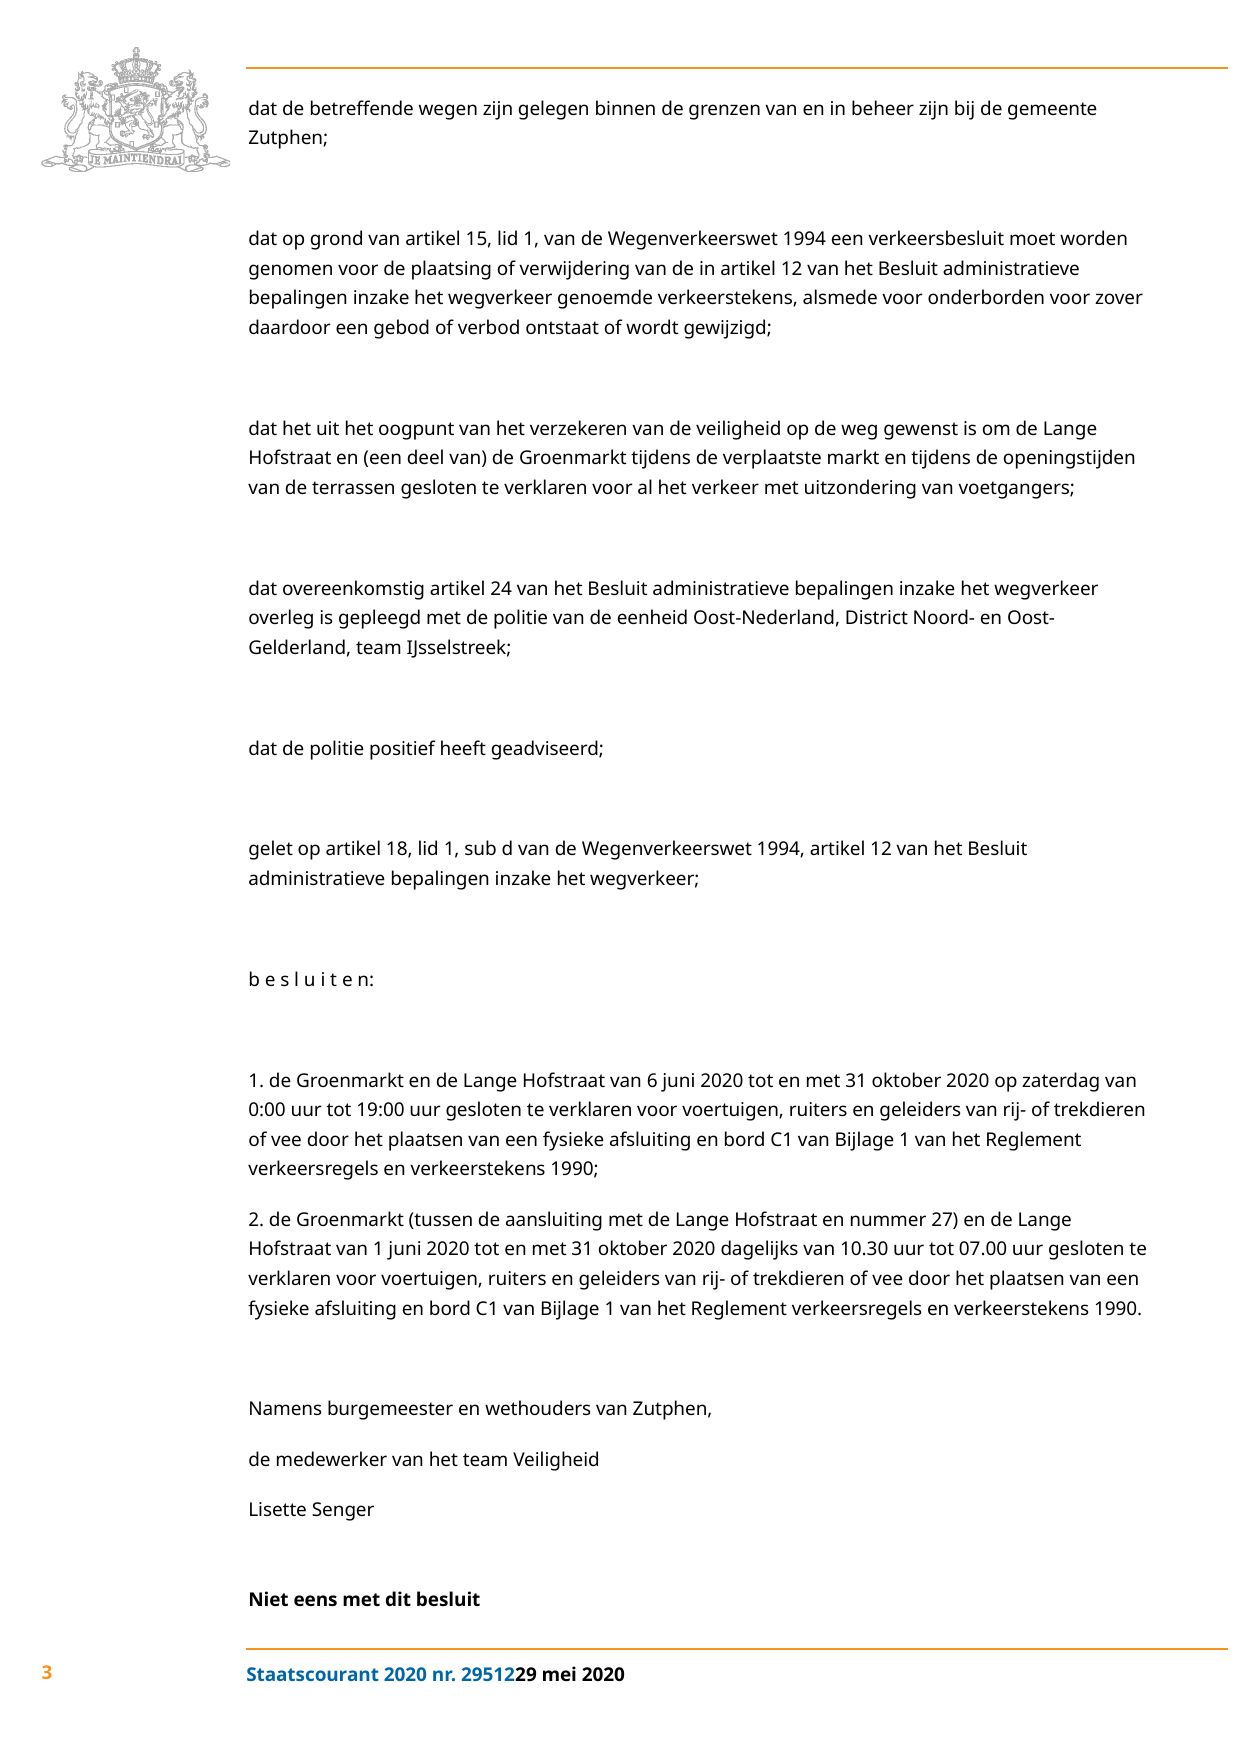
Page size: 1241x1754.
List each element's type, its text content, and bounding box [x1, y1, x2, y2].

text dat op grond van artikel 15, lid 1, van de Wegenverkeerswet 1994 een verkeersbesluit moet worden genomen voor de plaatsing of verwijdering van de in artikel 12 van het Besluit administratieve bepalingen inzake het wegverkeer genoemde verkeerstekens, alsmede voor onderborden voor zover daardoor een gebod of verbod ontstaat of wordt gewijzigd; [248, 225, 1152, 340]
text dat overeenkomstig artikel 24 van het Besluit administratieve bepalingen inzake het wegverkeer overleg is gepleegd met de politie van de eenheid Oost-Nederland, District Noord- en Oost-Gelderland, team IJsselstreek; [248, 575, 1152, 660]
picture [41, 47, 231, 172]
text 2. de Groenmarkt (tussen de aansluiting met de Lange Hofstraat en nummer 27) en de Lange Hofstraat van 1 juni 2020 tot en met 31 oktober 2020 dagelijks van 10.30 uur tot 07.00 uur gesloten te verklaren voor voertuigen, ruiters en geleiders van rij- of trekdieren of vee door het plaatsen van een fysieke afsluiting en bord C1 van Bijlage 1 van het Reglement verkeersregels en verkeerstekens 1990. [248, 1206, 1152, 1321]
text de medewerker van het team Veiligheid [248, 1446, 1152, 1472]
text b e s l u i t e n: [248, 966, 1152, 992]
text 1. de Groenmarkt en de Lange Hofstraat van 6 juni 2020 tot en met 31 oktober 2020 op zaterdag van 0:00 uur tot 19:00 uur gesloten te verklaren voor voertuigen, ruiters en geleiders van rij- of trekdieren of vee door het plaatsen van een fysieke afsluiting en bord C1 van Bijlage 1 van het Reglement verkeersregels en verkeerstekens 1990; [248, 1067, 1152, 1181]
text Lisette Senger [248, 1496, 1152, 1522]
text gelet op artikel 18, lid 1, sub d van de Wegenverkeerswet 1994, artikel 12 van het Besluit administratieve bepalingen inzake het wegverkeer; [248, 836, 1152, 891]
text dat de politie positief heeft geadviseerd; [248, 735, 1152, 761]
text dat de betreffende wegen zijn gelegen binnen de grenzen van en in beheer zijn bij de gemeente Zutphen; [248, 95, 1152, 150]
text Namens burgemeester en wethouders van Zutphen, [248, 1396, 1152, 1421]
text dat het uit het oogpunt van het verzekeren van de veiligheid op de weg gewenst is om de Lange Hofstraat en (een deel van) de Groenmarkt tijdens de verplaatste markt en tijdens de openingstijden van de terrassen gesloten te verklaren voor al het verkeer met uitzondering van voetgangers; [248, 415, 1152, 500]
text Niet eens met dit besluit [248, 1586, 1152, 1612]
